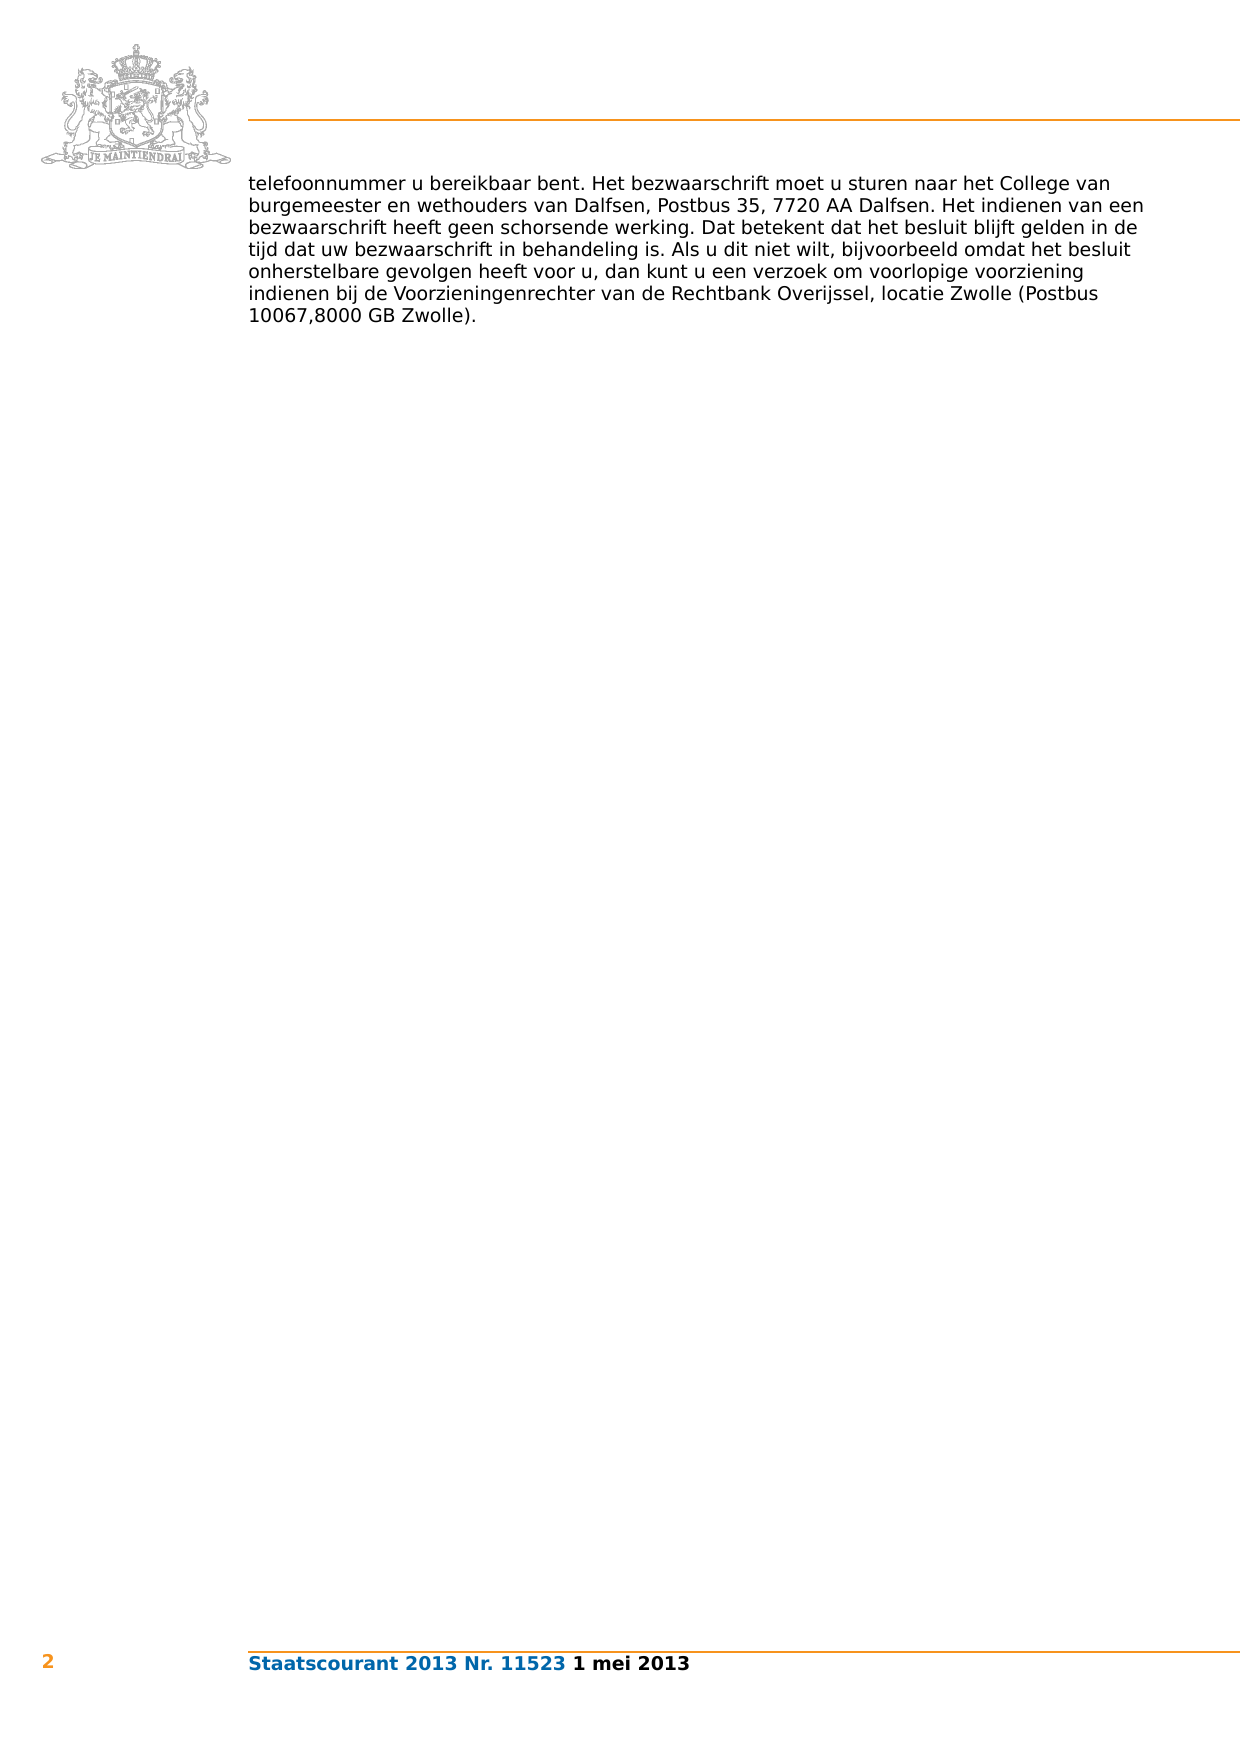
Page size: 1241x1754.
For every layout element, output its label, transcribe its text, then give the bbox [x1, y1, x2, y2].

text telefoonnummer u bereikbaar bent. Het bezwaarschrift moet u sturen naar het College van burgemeester en wethouders van Dalfsen, Postbus 35, 7720 AA Dalfsen. Het indienen van een bezwaarschrift heeft geen schorsende werking. Dat betekent dat het besluit blijft gelden in de tijd dat uw bezwaarschrift in behandeling is. Als u dit niet wilt, bijvoorbeeld omdat het besluit onherstelbare gevolgen heeft voor u, dan kunt u een verzoek om voorlopige voorziening indienen bij de Voorzieningenrechter van de Rechtbank Overijssel, locatie Zwolle (Postbus 10067,8000 GB Zwolle). [248, 173, 1163, 327]
picture [41, 44, 231, 169]
